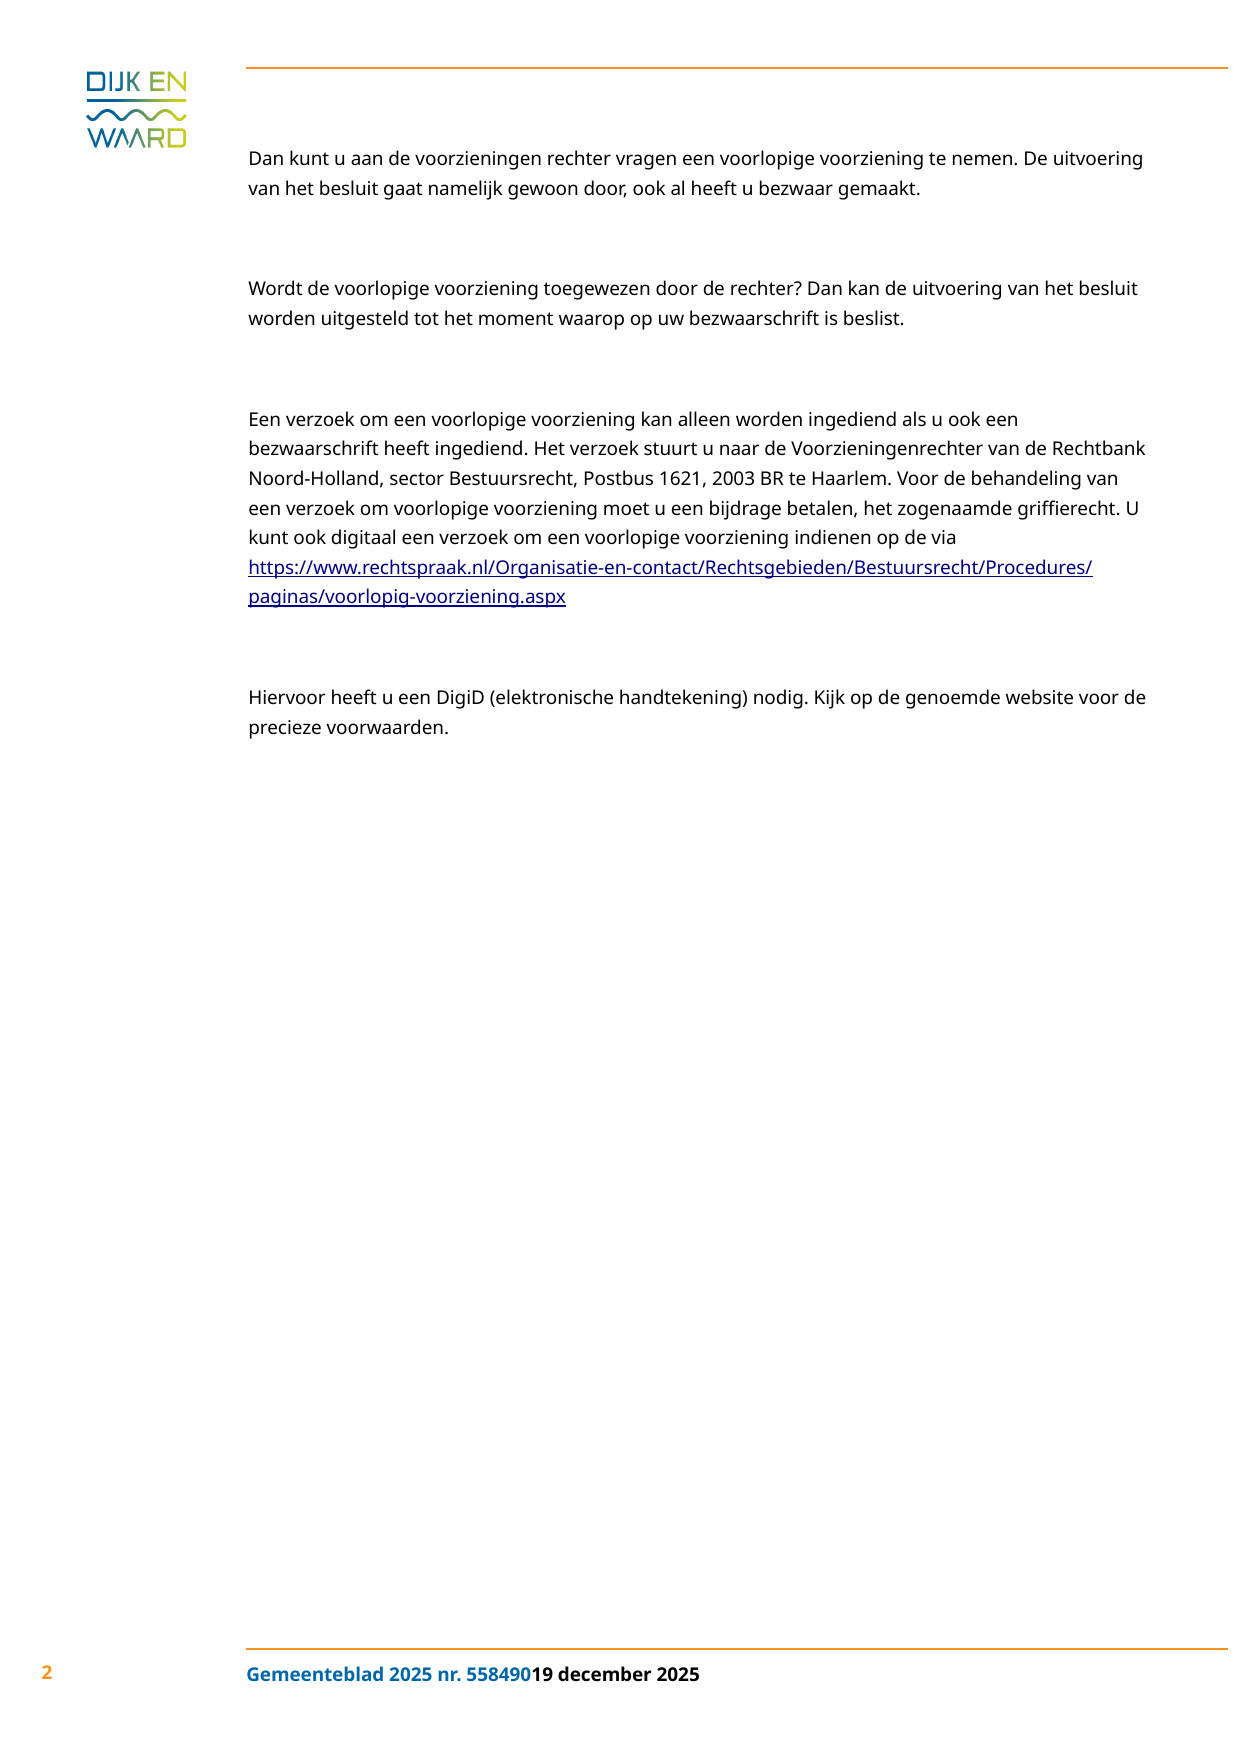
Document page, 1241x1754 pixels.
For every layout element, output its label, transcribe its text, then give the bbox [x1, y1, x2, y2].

picture [41, 47, 231, 172]
text Hiervoor heeft u een DigiD (elektronische handtekening) nodig. Kijk op de genoemde website voor de precieze voorwaarden. [248, 684, 1152, 740]
text Een verzoek om een voorlopige voorziening kan alleen worden ingediend als u ook een bezwaarschrift heeft ingediend. Het verzoek stuurt u naar de Voorzieningenrechter van de Rechtbank Noord-Holland, sector Bestuursrecht, Postbus 1621, 2003 BR te Haarlem. Voor de behandeling van een verzoek om voorlopige voorziening moet u een bijdrage betalen, het zogenaamde griffierecht. U kunt ook digitaal een verzoek om een voorlopige voorziening indienen op de via https://www.rechtspraak.nl/Organisatie-en-contact/Rechtsgebieden/Bestuursrecht/Procedures/paginas/voorlopig-voorziening.aspx [248, 406, 1152, 609]
text Dan kunt u aan de voorzieningen rechter vragen een voorlopige voorziening te nemen. De uitvoering van het besluit gaat namelijk gewoon door, ook al heeft u bezwaar gemaakt. [248, 145, 1152, 201]
text Wordt de voorlopige voorziening toegewezen door de rechter? Dan kan de uitvoering van het besluit worden uitgesteld tot het moment waarop op uw bezwaarschrift is beslist. [248, 276, 1152, 331]
